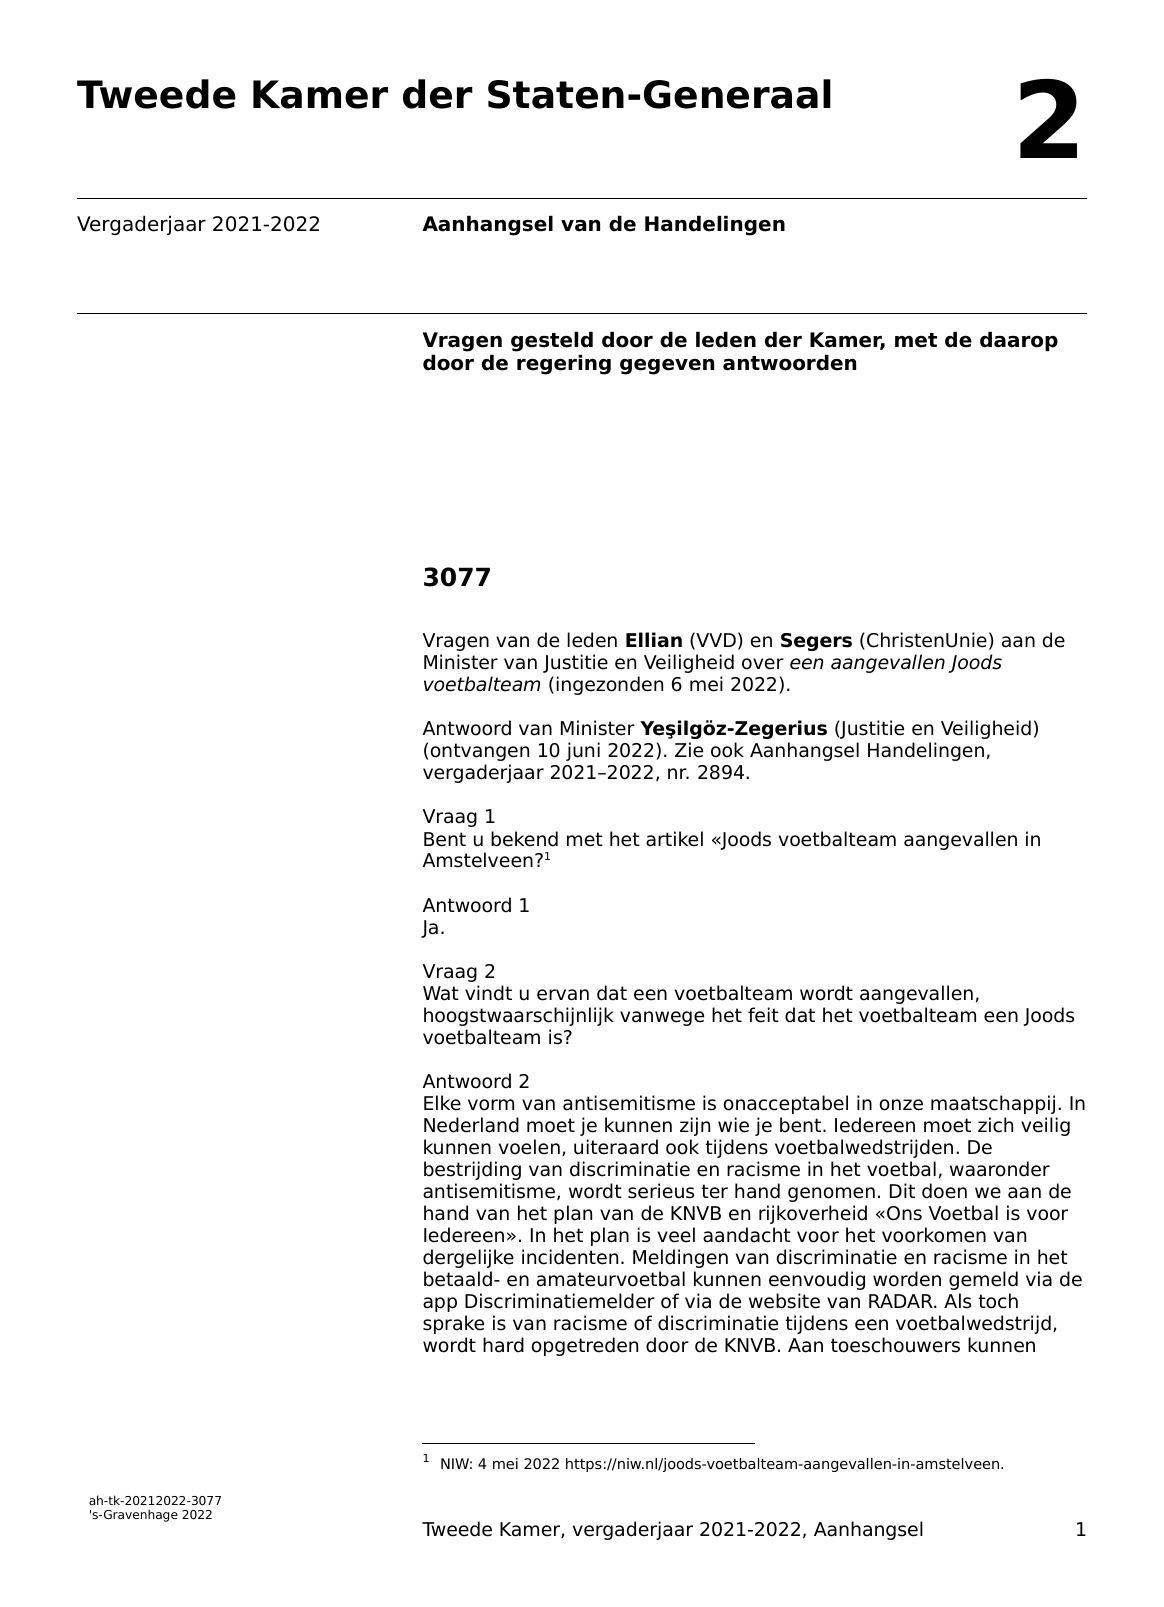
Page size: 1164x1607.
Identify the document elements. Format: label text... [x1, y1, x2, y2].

text 's-Gravenhage 2022 [88, 1508, 323, 1522]
table_cell Vergaderjaar 2021-2022 [77, 199, 422, 313]
text Antwoord van Minister Yeşilgöz-Zegerius (Justitie en Veiligheid) (ontvangen 10 juni 2022). Zie ook Aanhangsel Handelingen, vergaderjaar 2021–2022, nr. 2894. [422, 718, 1087, 784]
text 3077 [422, 563, 1087, 592]
text Bent u bekend met het artikel «Joods voetbalteam aangevallen in Amstelveen? [422, 828, 1087, 872]
text Vraag 1 [422, 806, 1087, 828]
text Vraag 2 [422, 961, 1087, 983]
table_cell Vragen gesteld door de leden der Kamer, met de daarop door de regering gegeven antwoorden [422, 314, 1087, 375]
table_header 2 [886, 59, 1087, 198]
table_cell [77, 314, 422, 375]
text Antwoord 2 [422, 1071, 1087, 1093]
text Ja. [422, 917, 1087, 938]
text Elke vorm van antisemitisme is onacceptabel in onze maatschappij. In Nederland moet je kunnen zijn wie je bent. Iedereen moet zich veilig kunnen voelen, uiteraard ook tijdens voetbalwedstrijden. De bestrijding van discriminatie en racisme in het voetbal, waaronder antisemitisme, wordt serieus ter hand genomen. Dit doen we aan de hand van het plan van de KNVB en rijkoverheid «Ons Voetbal is voor Iedereen». In het plan is veel aandacht voor het voorkomen van dergelijke incidenten. Meldingen van discriminatie en racisme in het betaald- en amateurvoetbal kunnen eenvoudig worden gemeld via de app Discriminatiemelder of via de website van RADAR. Als toch sprake is van racisme of discriminatie tijdens een voetbalwedstrijd, wordt hard opgetreden door de KNVB. Aan toeschouwers kunnen [422, 1093, 1087, 1357]
text Vragen van de leden Ellian (VVD) en Segers (ChristenUnie) aan de Minister van Justitie en Veiligheid over een aangevallen Joods voetbalteam (ingezonden 6 mei 2022). [422, 630, 1087, 696]
text ah-tk-20212022-3077 [88, 1494, 323, 1508]
text Wat vindt u ervan dat een voetbalteam wordt aangevallen, hoogstwaarschijnlijk vanwege het feit dat het voetbalteam een Joods voetbalteam is? [422, 983, 1087, 1049]
table_header Tweede Kamer der Staten-Generaal [77, 59, 886, 198]
table_cell Aanhangsel van de Handelingen [422, 199, 1087, 313]
text NIW: 4 mei 2022 https://niw.nl/joods-voetbalteam-aangevallen-in-amstelveen. [422, 1452, 1087, 1474]
text Antwoord 1 [422, 894, 1087, 917]
